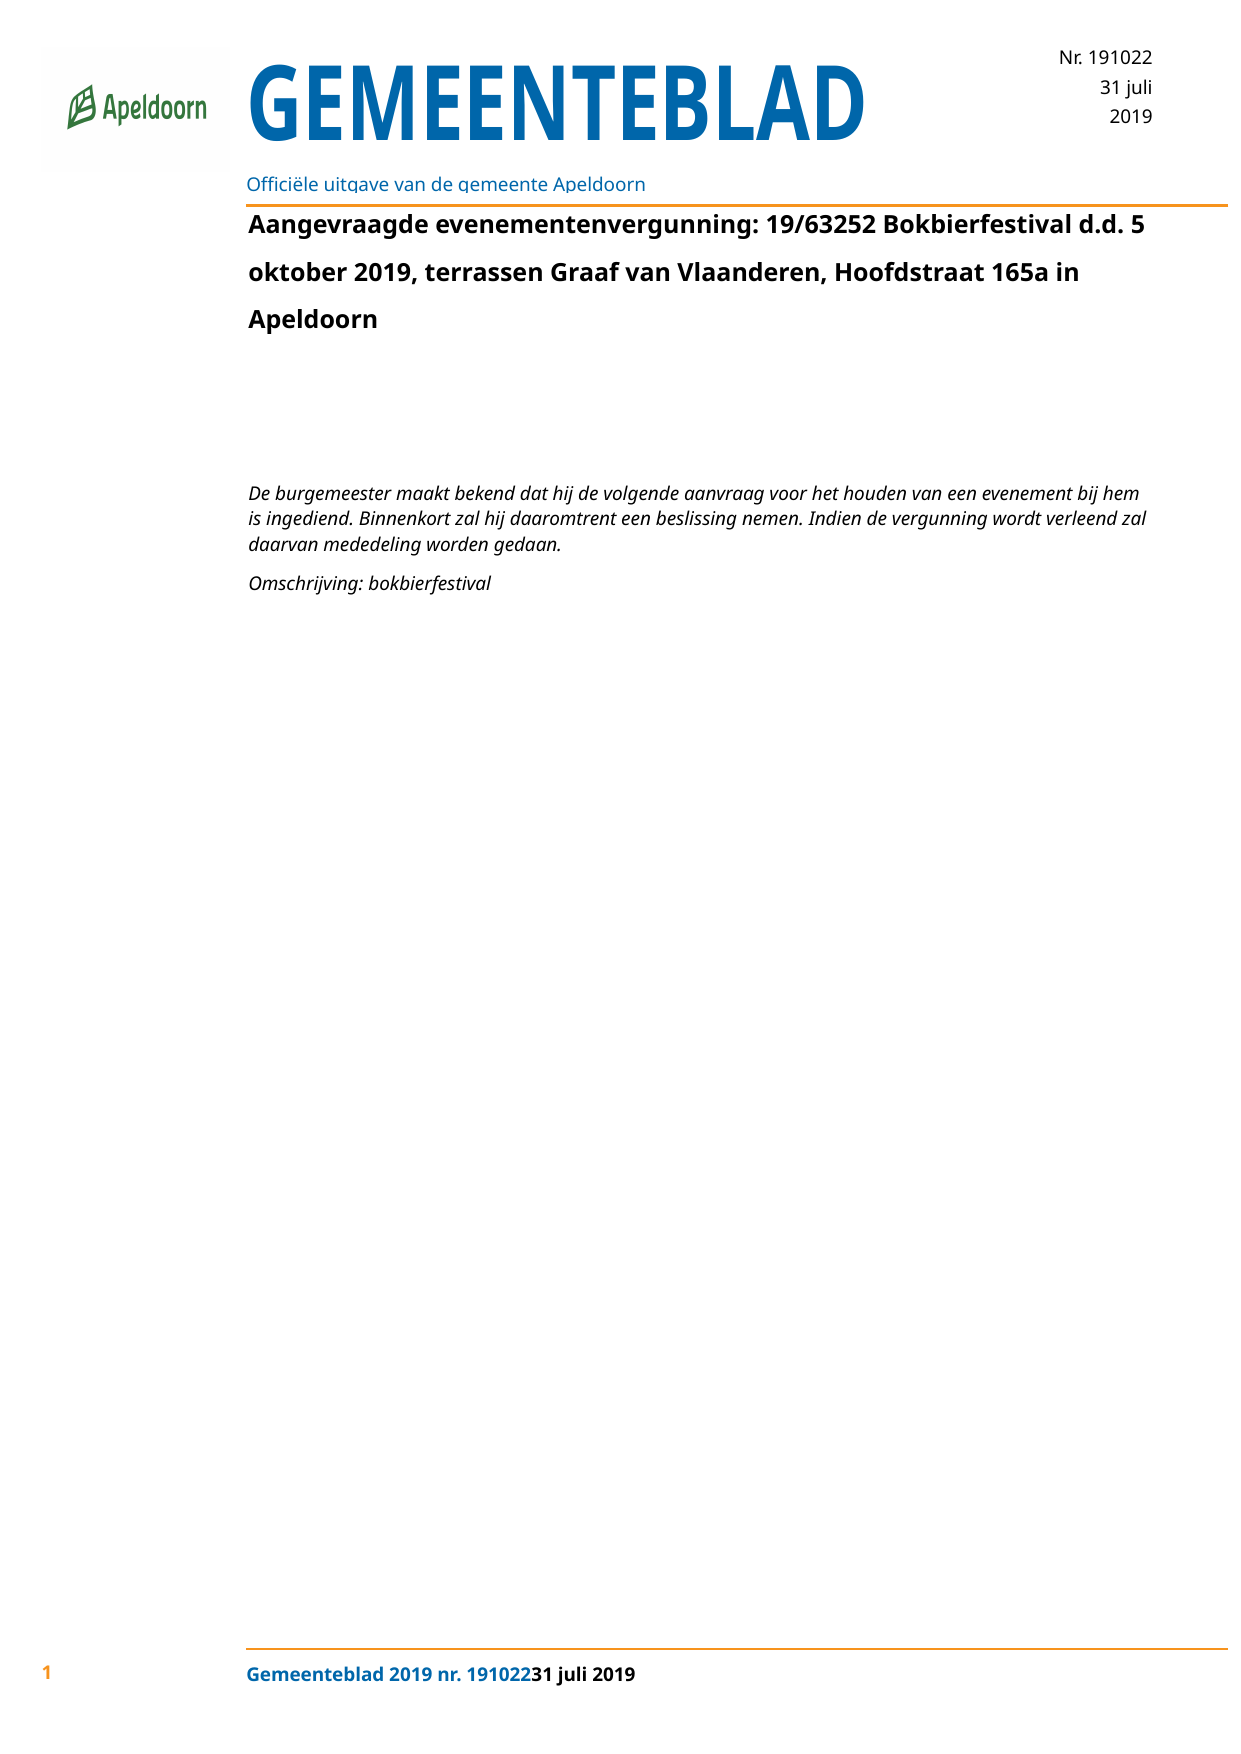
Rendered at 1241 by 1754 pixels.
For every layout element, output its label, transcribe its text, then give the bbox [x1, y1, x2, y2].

text Omschrijving: bokbierfestival [248, 571, 1152, 596]
text Aangevraagde evenementenvergunning: 19/63252 Bokbierfestival d.d. 5 oktober 2019, terrassen Graaf van Vlaanderen, Hoofdstraat 165a in Apeldoorn [248, 207, 1152, 336]
text De burgemeester maakt bekend dat hij de volgende aanvraag voor het houden van een evenement bij hem is ingediend. Binnenkort zal hij daaromtrent een beslissing nemen. Indien de vergunning wordt verleend zal daarvan mededeling worden gedaan. [248, 480, 1152, 557]
picture [41, 47, 231, 172]
